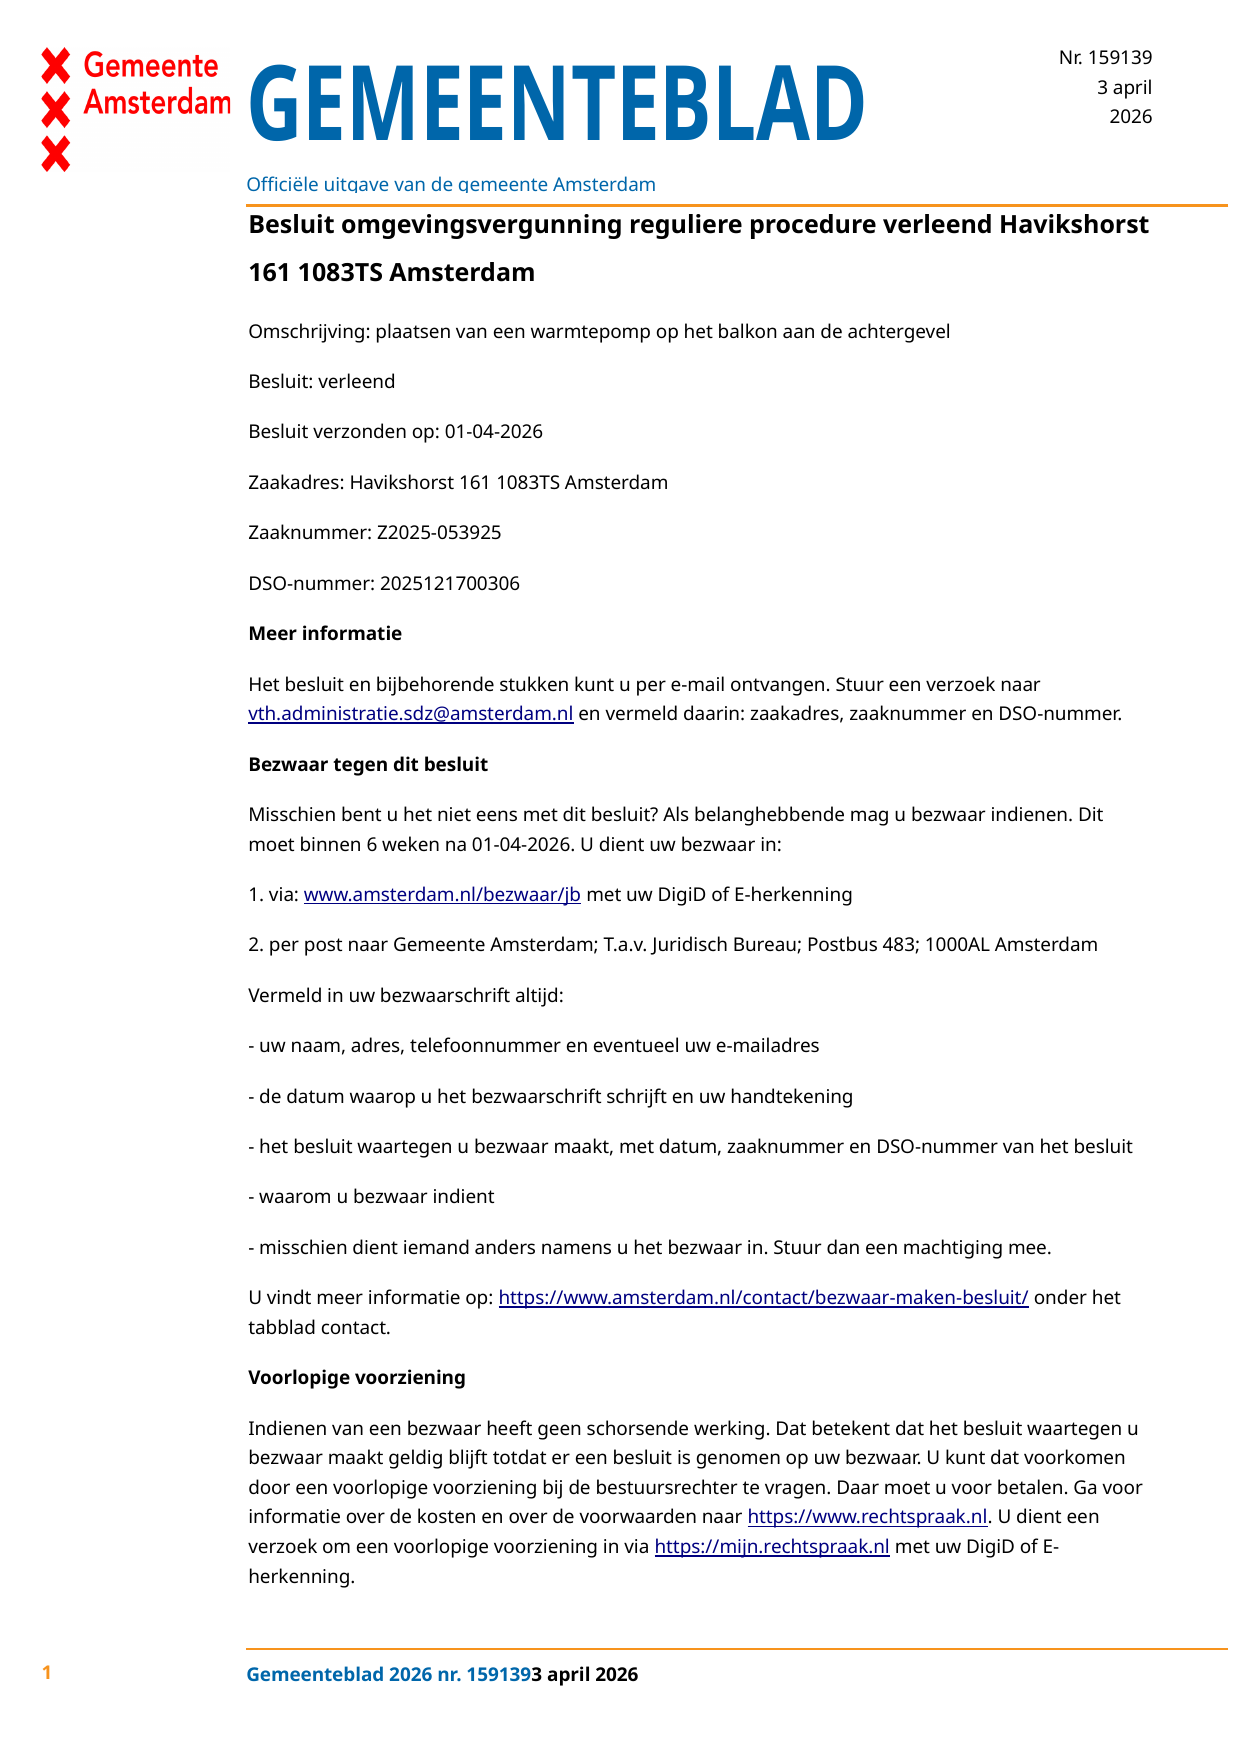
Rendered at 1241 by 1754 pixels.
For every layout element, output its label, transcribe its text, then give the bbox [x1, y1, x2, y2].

text Het besluit en bijbehorende stukken kunt u per e-mail ontvangen. Stuur een verzoek naar vth.administratie.sdz@amsterdam.nl en vermeld daarin: zaakadres, zaaknummer en DSO-nummer. [248, 671, 1152, 726]
text U vindt meer informatie op: https://www.amsterdam.nl/contact/bezwaar-maken-besluit/ onder het tabblad contact. [248, 1284, 1152, 1340]
text Zaaknummer: Z2025-053925 [248, 519, 1152, 545]
text Indienen van een bezwaar heeft geen schorsende werking. Dat betekent dat het besluit waartegen u bezwaar maakt geldig blijft totdat er een besluit is genomen op uw bezwaar. U kunt dat voorkomen door een voorlopige voorziening bij de bestuursrechter te vragen. Daar moet u voor betalen. Ga voor informatie over de kosten en over de voorwaarden naar https://www.rechtspraak.nl. U dient een verzoek om een voorlopige voorziening in via https://mijn.rechtspraak.nl met uw DigiD of E-herkenning. [248, 1415, 1152, 1589]
text Vermeld in uw bezwaarschrift altijd: [248, 982, 1152, 1008]
text Zaakadres: Havikshorst 161 1083TS Amsterdam [248, 469, 1152, 495]
text - misschien dient iemand anders namens u het bezwaar in. Stuur dan een machtiging mee. [248, 1234, 1152, 1260]
text - waarom u bezwaar indient [248, 1184, 1152, 1209]
text - de datum waarop u het bezwaarschrift schrijft en uw handtekening [248, 1083, 1152, 1109]
text Bezwaar tegen dit besluit [248, 751, 1152, 777]
text - het besluit waartegen u bezwaar maakt, met datum, zaaknummer en DSO-nummer van het besluit [248, 1133, 1152, 1159]
text Misschien bent u het niet eens met dit besluit? Als belanghebbende mag u bezwaar indienen. Dit moet binnen 6 weken na 01-04-2026. U dient uw bezwaar in: [248, 801, 1152, 857]
text Voorlopige voorziening [248, 1364, 1152, 1390]
text Meer informatie [248, 620, 1152, 646]
text DSO-nummer: 2025121700306 [248, 570, 1152, 596]
text Besluit verzonden op: 01-04-2026 [248, 419, 1152, 444]
text Besluit: verleend [248, 368, 1152, 394]
picture [41, 47, 231, 172]
text Besluit omgevingsvergunning reguliere procedure verleend Havikshorst 161 1083TS Amsterdam [248, 207, 1152, 288]
text 1. via: www.amsterdam.nl/bezwaar/jb met uw DigiD of E-herkenning [248, 881, 1152, 907]
text - uw naam, adres, telefoonnummer en eventueel uw e-mailadres [248, 1032, 1152, 1058]
text 2. per post naar Gemeente Amsterdam; T.a.v. Juridisch Bureau; Postbus 483; 1000AL Amsterdam [248, 932, 1152, 957]
text Omschrijving: plaatsen van een warmtepomp op het balkon aan de achtergevel [248, 318, 1152, 344]
